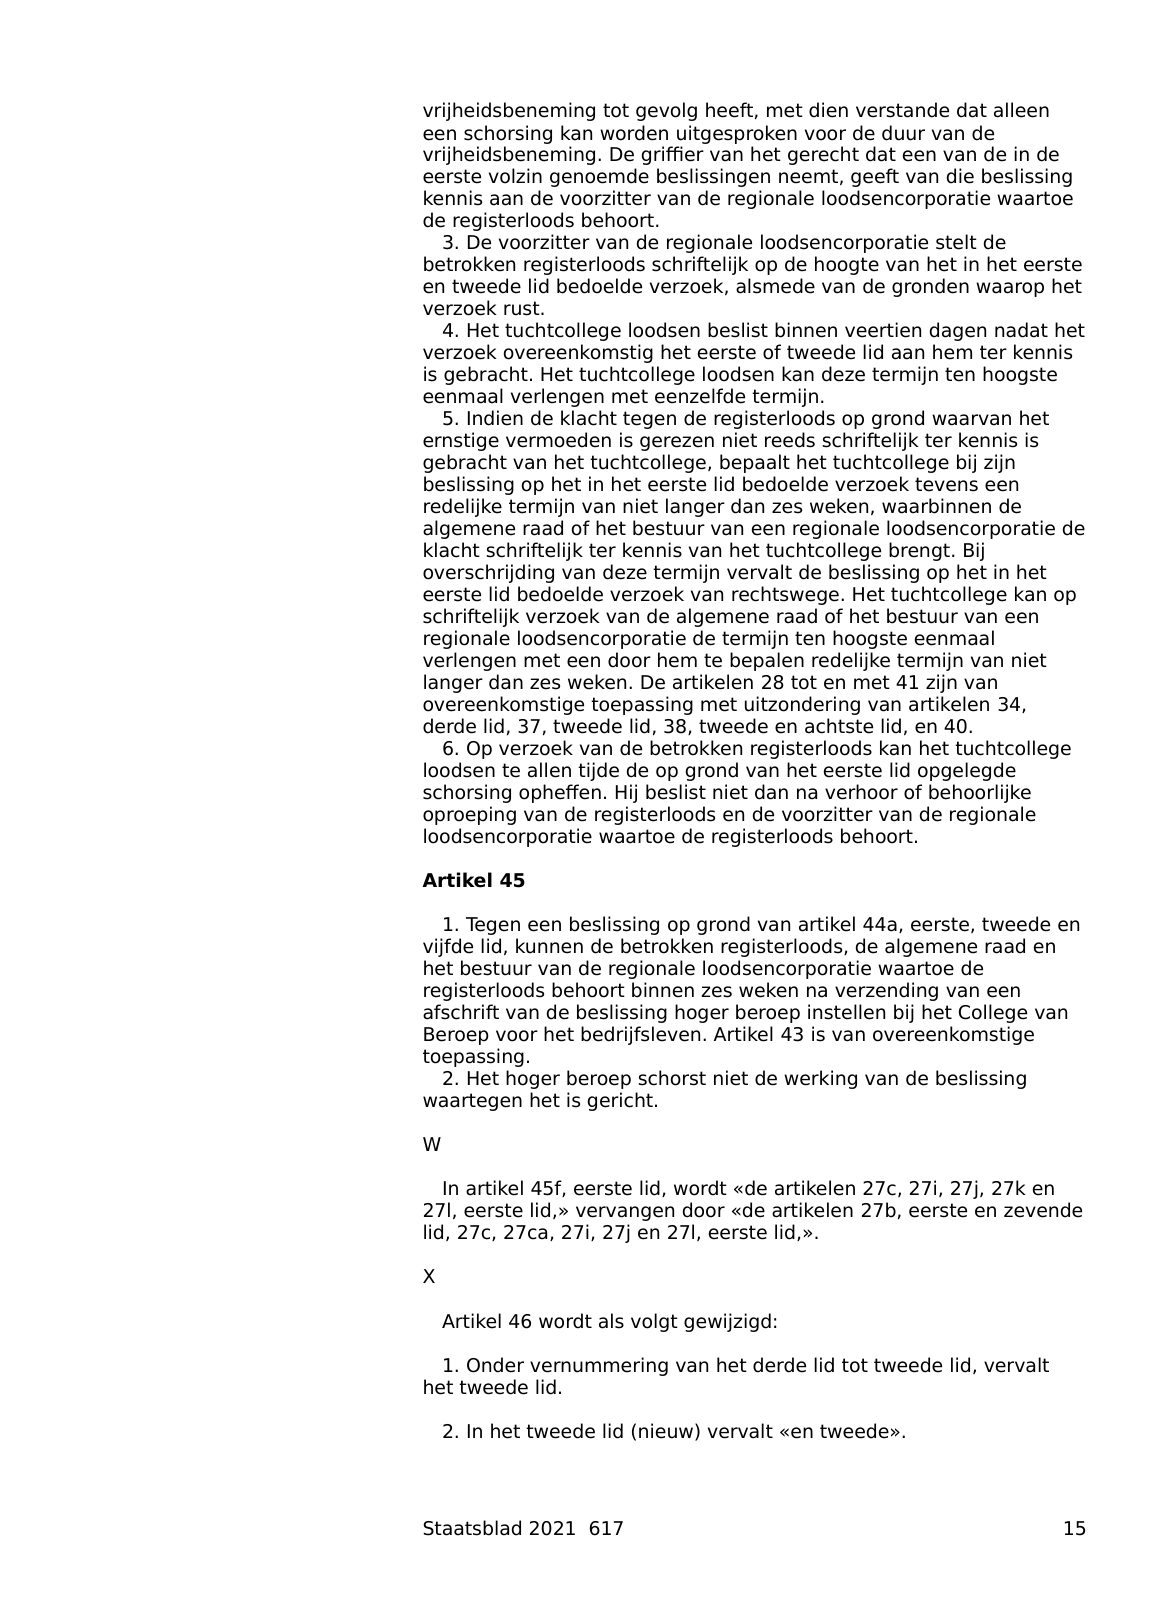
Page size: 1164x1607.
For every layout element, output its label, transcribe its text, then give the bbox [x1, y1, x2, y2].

subtitle Artikel 45 [422, 870, 1087, 892]
text In artikel 45f, eerste lid, wordt «de artikelen 27c, 27i, 27j, 27k en 27l, eerste lid,» vervangen door «de artikelen 27b, eerste en zevende lid, 27c, 27ca, 27i, 27j en 27l, eerste lid,». [422, 1178, 1087, 1244]
text X [422, 1266, 1087, 1288]
text 2. In het tweede lid (nieuw) vervalt «en tweede». [422, 1421, 1087, 1443]
text vrijheidsbeneming tot gevolg heeft, met dien verstande dat alleen een schorsing kan worden uitgesproken voor de duur van de vrijheidsbeneming. De griffier van het gerecht dat een van de in de eerste volzin genoemde beslissingen neemt, geeft van die beslissing kennis aan de voorzitter van de regionale loodsencorporatie waartoe de registerloods behoort. [422, 100, 1087, 232]
text 1. Onder vernummering van het derde lid tot tweede lid, vervalt het tweede lid. [422, 1355, 1087, 1399]
text Artikel 46 wordt als volgt gewijzigd: [422, 1311, 1087, 1332]
text 3. De voorzitter van de regionale loodsencorporatie stelt de betrokken registerloods schriftelijk op de hoogte van het in het eerste en tweede lid bedoelde verzoek, alsmede van de gronden waarop het verzoek rust. [422, 232, 1087, 320]
text W [422, 1134, 1087, 1156]
text 2. Het hoger beroep schorst niet de werking van de beslissing waartegen het is gericht. [422, 1068, 1087, 1112]
text 5. Indien de klacht tegen de registerloods op grond waarvan het ernstige vermoeden is gerezen niet reeds schriftelijk ter kennis is gebracht van het tuchtcollege, bepaalt het tuchtcollege bij zijn beslissing op het in het eerste lid bedoelde verzoek tevens een redelijke termijn van niet langer dan zes weken, waarbinnen de algemene raad of het bestuur van een regionale loodsencorporatie de klacht schriftelijk ter kennis van het tuchtcollege brengt. Bij overschrijding van deze termijn vervalt de beslissing op het in het eerste lid bedoelde verzoek van rechtswege. Het tuchtcollege kan op schriftelijk verzoek van de algemene raad of het bestuur van een regionale loodsencorporatie de termijn ten hoogste eenmaal verlengen met een door hem te bepalen redelijke termijn van niet langer dan zes weken. De artikelen 28 tot en met 41 zijn van overeenkomstige toepassing met uitzondering van artikelen 34, derde lid, 37, tweede lid, 38, tweede en achtste lid, en 40. [422, 408, 1087, 738]
text 1. Tegen een beslissing op grond van artikel 44a, eerste, tweede en vijfde lid, kunnen de betrokken registerloods, de algemene raad en het bestuur van de regionale loodsencorporatie waartoe de registerloods behoort binnen zes weken na verzending van een afschrift van de beslissing hoger beroep instellen bij het College van Beroep voor het bedrijfsleven. Artikel 43 is van overeenkomstige toepassing. [422, 914, 1087, 1068]
text 6. Op verzoek van de betrokken registerloods kan het tuchtcollege loodsen te allen tijde de op grond van het eerste lid opgelegde schorsing opheffen. Hij beslist niet dan na verhoor of behoorlijke oproeping van de registerloods en de voorzitter van de regionale loodsencorporatie waartoe de registerloods behoort. [422, 738, 1087, 848]
text 4. Het tuchtcollege loodsen beslist binnen veertien dagen nadat het verzoek overeenkomstig het eerste of tweede lid aan hem ter kennis is gebracht. Het tuchtcollege loodsen kan deze termijn ten hoogste eenmaal verlengen met eenzelfde termijn. [422, 320, 1087, 408]
